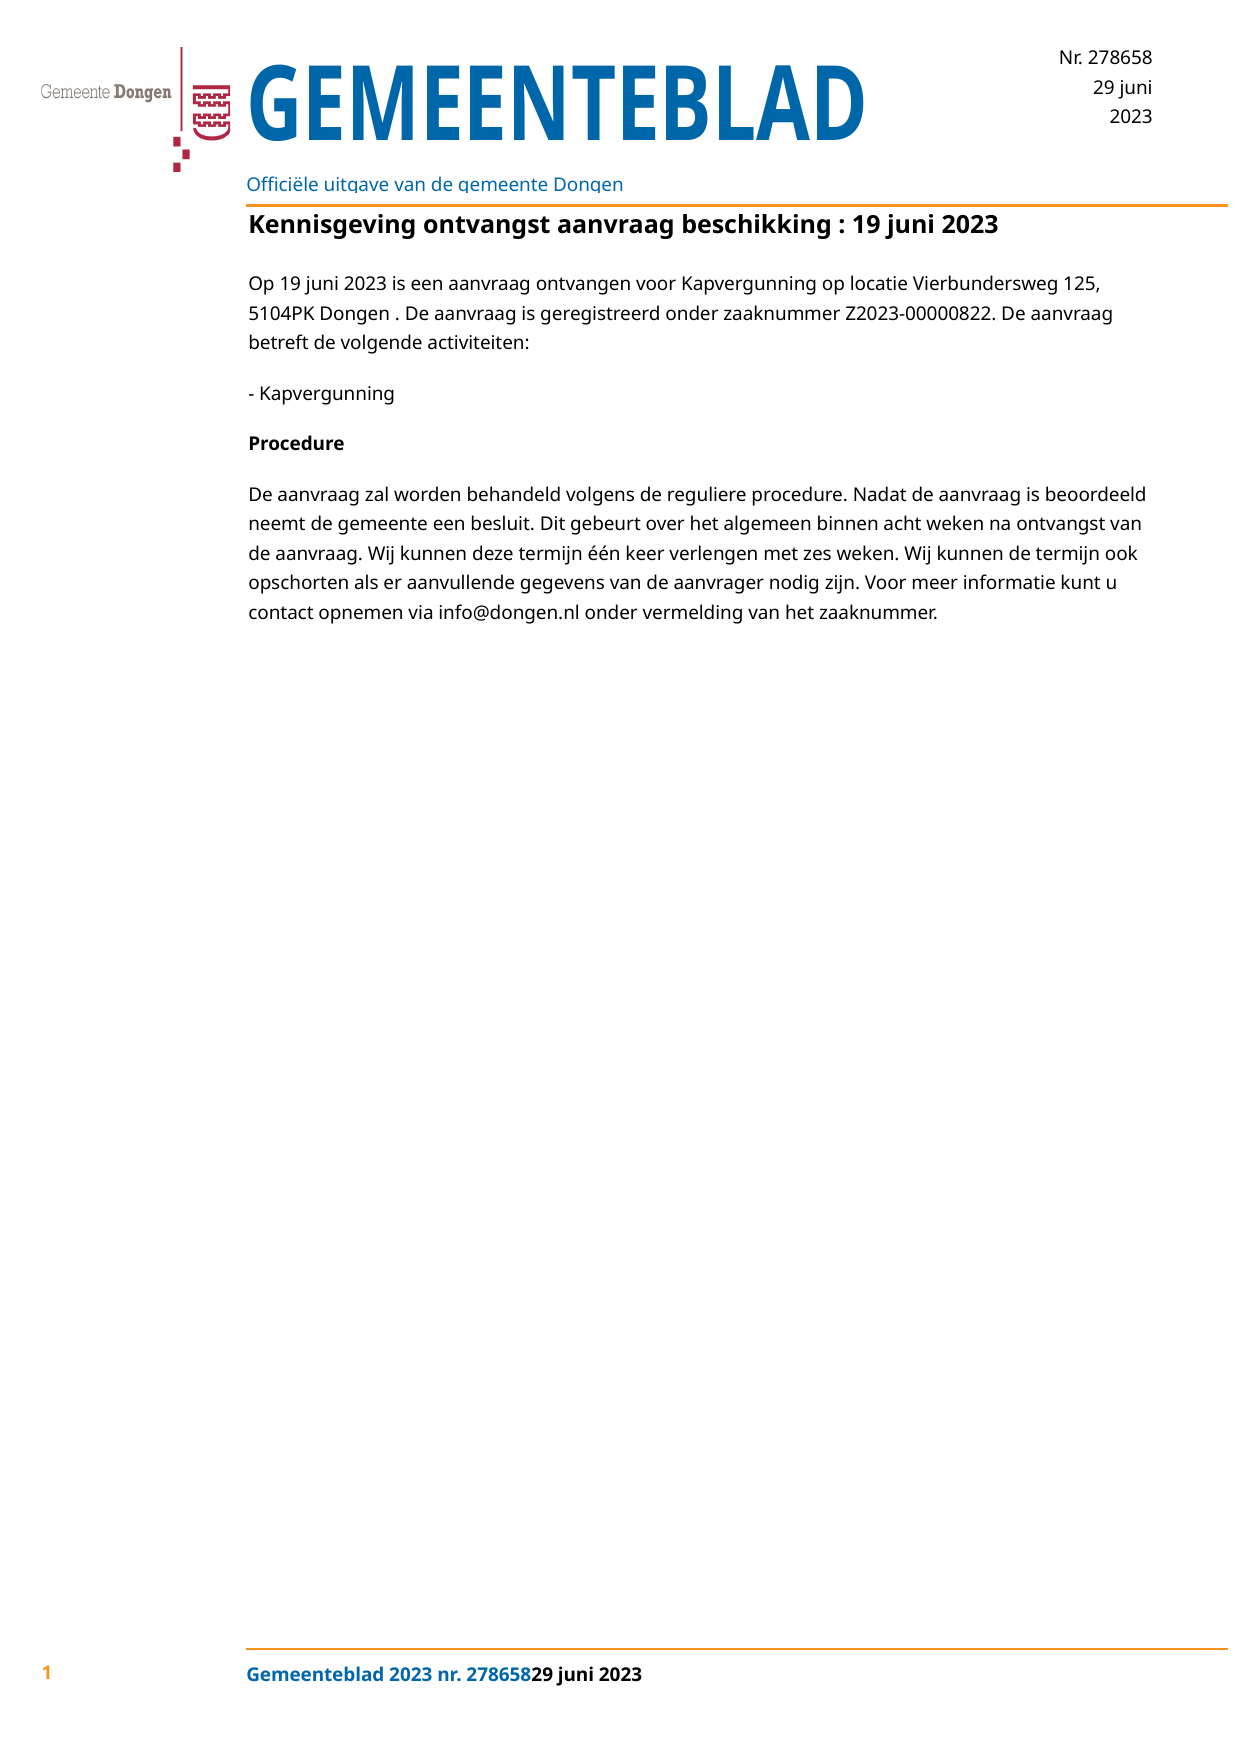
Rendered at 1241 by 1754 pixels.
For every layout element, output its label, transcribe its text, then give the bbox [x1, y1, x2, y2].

text - Kapvergunning [248, 380, 1152, 406]
text Op 19 juni 2023 is een aanvraag ontvangen voor Kapvergunning op locatie Vierbundersweg 125, 5104PK Dongen . De aanvraag is geregistreerd onder zaaknummer Z2023-00000822. De aanvraag betreft de volgende activiteiten: [248, 270, 1152, 355]
text Procedure [248, 430, 1152, 456]
text De aanvraag zal worden behandeld volgens de reguliere procedure. Nadat de aanvraag is beoordeeld neemt de gemeente een besluit. Dit gebeurt over het algemeen binnen acht weken na ontvangst van de aanvraag. Wij kunnen deze termijn één keer verlengen met zes weken. Wij kunnen de termijn ook opschorten als er aanvullende gegevens van de aanvrager nodig zijn. Voor meer informatie kunt u contact opnemen via info@dongen.nl onder vermelding van het zaaknummer. [248, 481, 1152, 625]
text Kennisgeving ontvangst aanvraag beschikking : 19 juni 2023 [248, 207, 1152, 241]
picture [41, 47, 231, 172]
